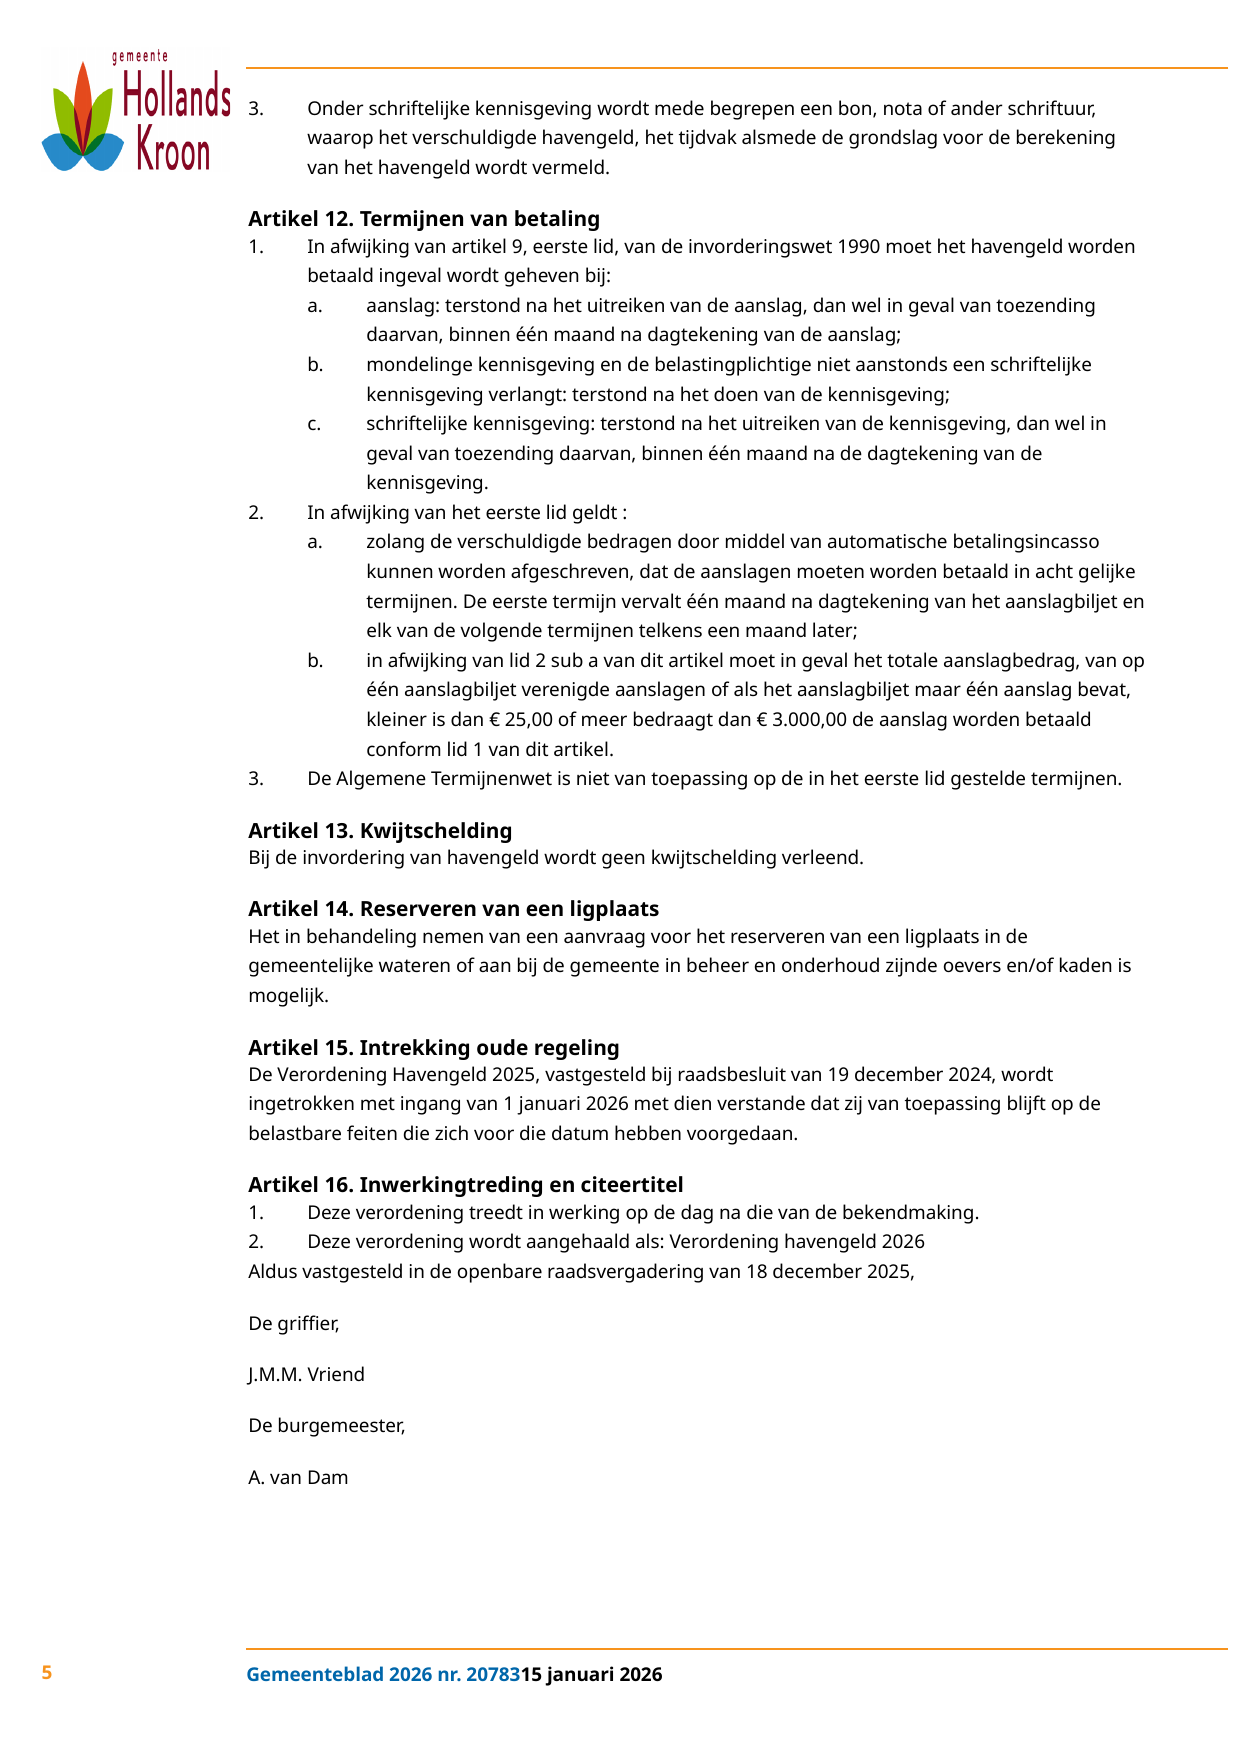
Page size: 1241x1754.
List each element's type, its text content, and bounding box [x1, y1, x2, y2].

text De Verordening Havengeld 2025, vastgesteld bij raadsbesluit van 19 december 2024, wordt ingetrokken met ingang van 1 januari 2026 met dien verstande dat zij van toepassing blijft op de belastbare feiten die zich voor die datum hebben voorgedaan. [248, 1061, 1152, 1146]
list zolang de verschuldigde bedragen door middel van automatische betalingsincasso kunnen worden afgeschreven, dat de aanslagen moeten worden betaald in acht gelijke termijnen. De eerste termijn vervalt één maand na dagtekening van het aanslagbiljet en elk van de volgende termijnen telkens een maand later; [307, 529, 1152, 643]
list Deze verordening treedt in werking op de dag na die van de bekendmaking. [248, 1199, 1152, 1225]
text J.M.M. Vriend [248, 1361, 1152, 1387]
list Deze verordening wordt aangehaald als: Verordening havengeld 2026 [248, 1229, 1152, 1254]
picture [41, 47, 231, 172]
text Artikel 14. Reserveren van een ligplaats [248, 894, 1152, 923]
list Onder schriftelijke kennisgeving wordt mede begrepen een bon, nota of ander schriftuur, waarop het verschuldigde havengeld, het tijdvak alsmede de grondslag voor de berekening van het havengeld wordt vermeld. [248, 95, 1152, 180]
list aanslag: terstond na het uitreiken van de aanslag, dan wel in geval van toezending daarvan, binnen één maand na dagtekening van de aanslag; [307, 292, 1152, 347]
list De Algemene Termijnenwet is niet van toepassing op de in het eerste lid gestelde termijnen. [248, 765, 1152, 791]
text De burgemeester, [248, 1413, 1152, 1438]
text De griffier, [248, 1310, 1152, 1335]
list In afwijking van het eerste lid geldt : [248, 499, 1152, 525]
list In afwijking van artikel 9, eerste lid, van de invorderingswet 1990 moet het havengeld worden betaald ingeval wordt geheven bij: [248, 233, 1152, 288]
list in afwijking van lid 2 sub a van dit artikel moet in geval het totale aanslagbedrag, van op één aanslagbiljet verenigde aanslagen of als het aanslagbiljet maar één aanslag bevat, kleiner is dan € 25,00 of meer bedraagt dan € 3.000,00 de aanslag worden betaald conform lid 1 van dit artikel. [307, 647, 1152, 761]
text Artikel 12. Termijnen van betaling [248, 204, 1152, 233]
text A. van Dam [248, 1464, 1152, 1490]
text Bij de invordering van havengeld wordt geen kwijtschelding verleend. [248, 844, 1152, 870]
text Artikel 13. Kwijtschelding [248, 816, 1152, 844]
text Het in behandeling nemen van een aanvraag voor het reserveren van een ligplaats in de gemeentelijke wateren of aan bij de gemeente in beheer en onderhoud zijnde oevers en/of kaden is mogelijk. [248, 923, 1152, 1008]
text Artikel 15. Intrekking oude regeling [248, 1033, 1152, 1061]
list schriftelijke kennisgeving: terstond na het uitreiken van de kennisgeving, dan wel in geval van toezending daarvan, binnen één maand na de dagtekening van de kennisgeving. [307, 410, 1152, 495]
text Artikel 16. Inwerkingtreding en citeertitel [248, 1171, 1152, 1199]
list mondelinge kennisgeving en de belastingplichtige niet aanstonds een schriftelijke kennisgeving verlangt: terstond na het doen van de kennisgeving; [307, 351, 1152, 406]
text Aldus vastgesteld in de openbare raadsvergadering van 18 december 2025, [248, 1258, 1152, 1284]
